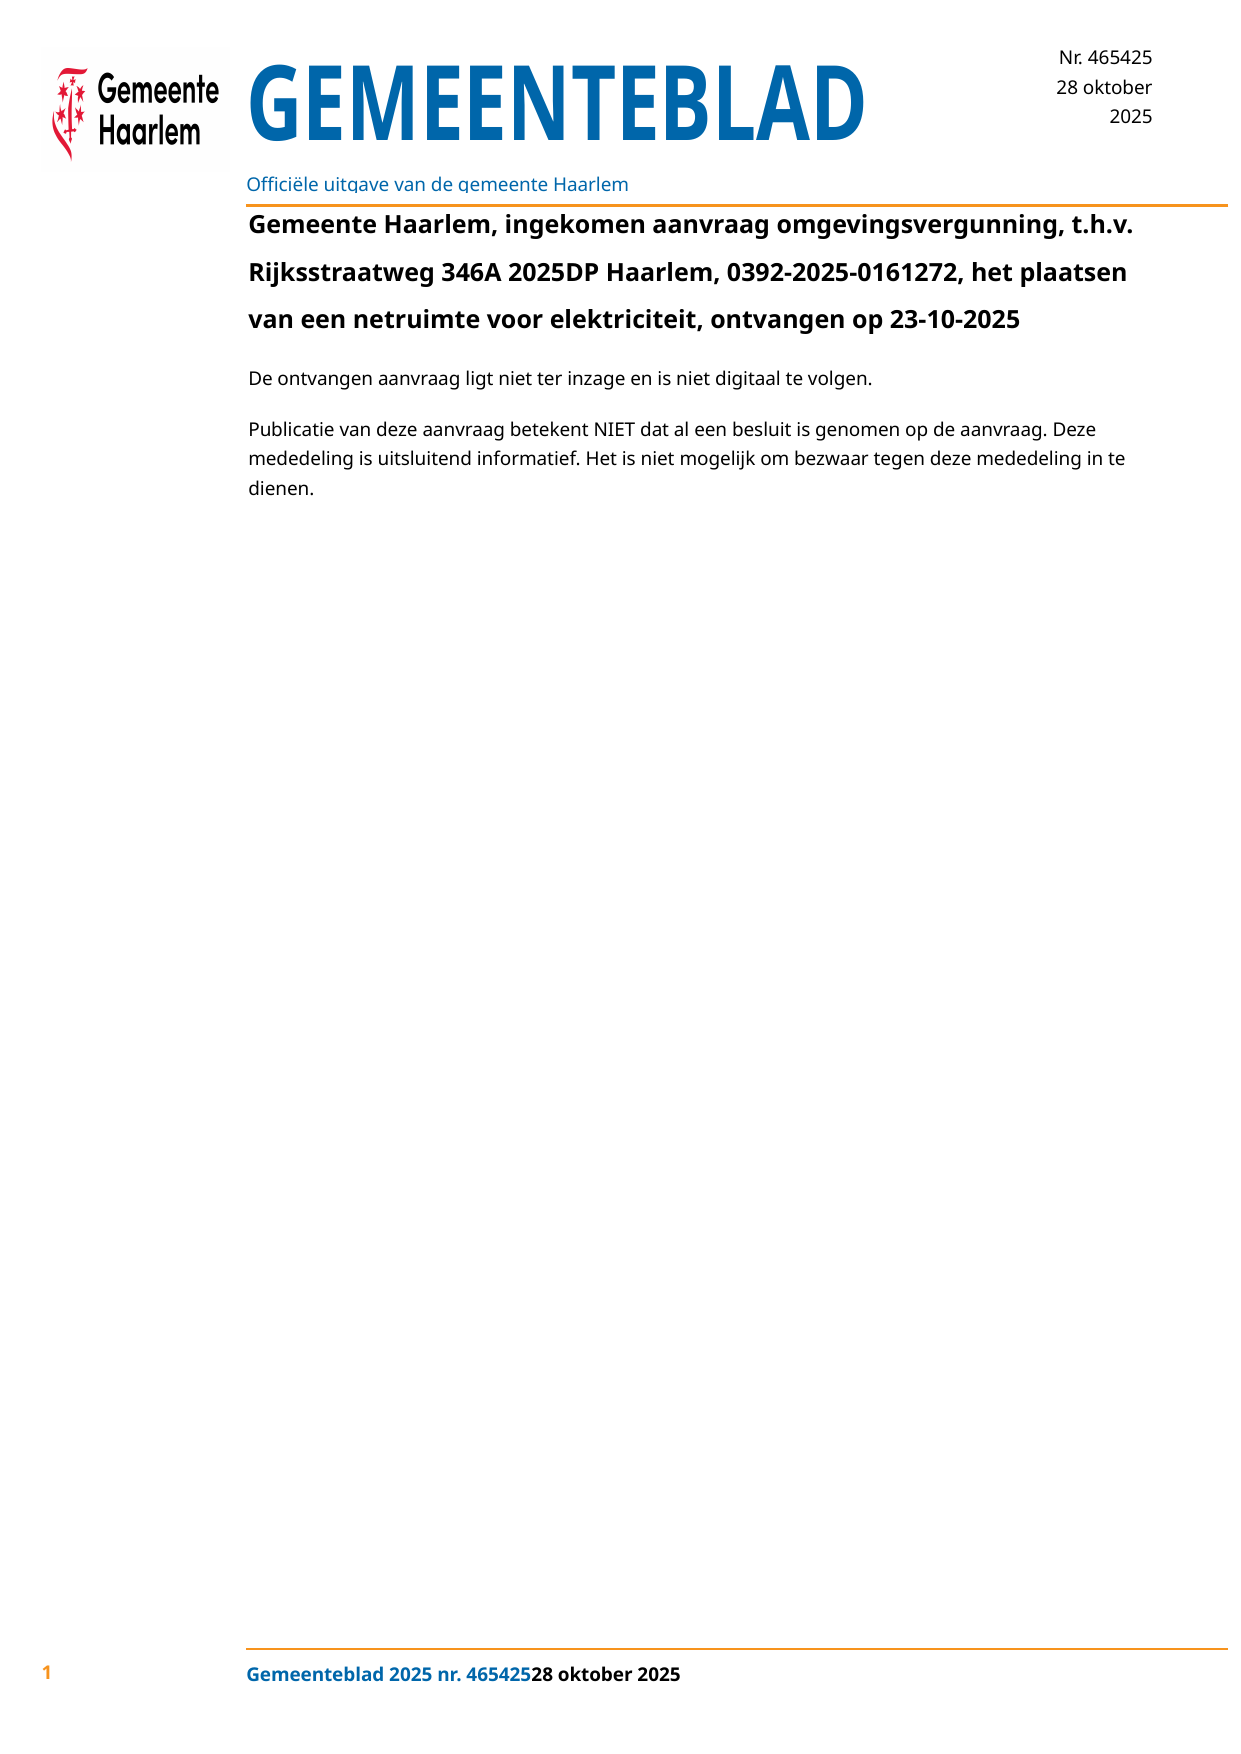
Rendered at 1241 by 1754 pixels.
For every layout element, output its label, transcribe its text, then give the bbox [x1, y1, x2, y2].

picture [41, 47, 231, 172]
text De ontvangen aanvraag ligt niet ter inzage en is niet digitaal te volgen. [248, 366, 1152, 391]
text Gemeente Haarlem, ingekomen aanvraag omgevingsvergunning, t.h.v. Rijksstraatweg 346A 2025DP Haarlem, 0392-2025-0161272, het plaatsen van een netruimte voor elektriciteit, ontvangen op 23-10-2025 [248, 207, 1152, 336]
text Publicatie van deze aanvraag betekent NIET dat al een besluit is genomen op de aanvraag. Deze mededeling is uitsluitend informatief. Het is niet mogelijk om bezwaar tegen deze mededeling in te dienen. [248, 416, 1152, 501]
